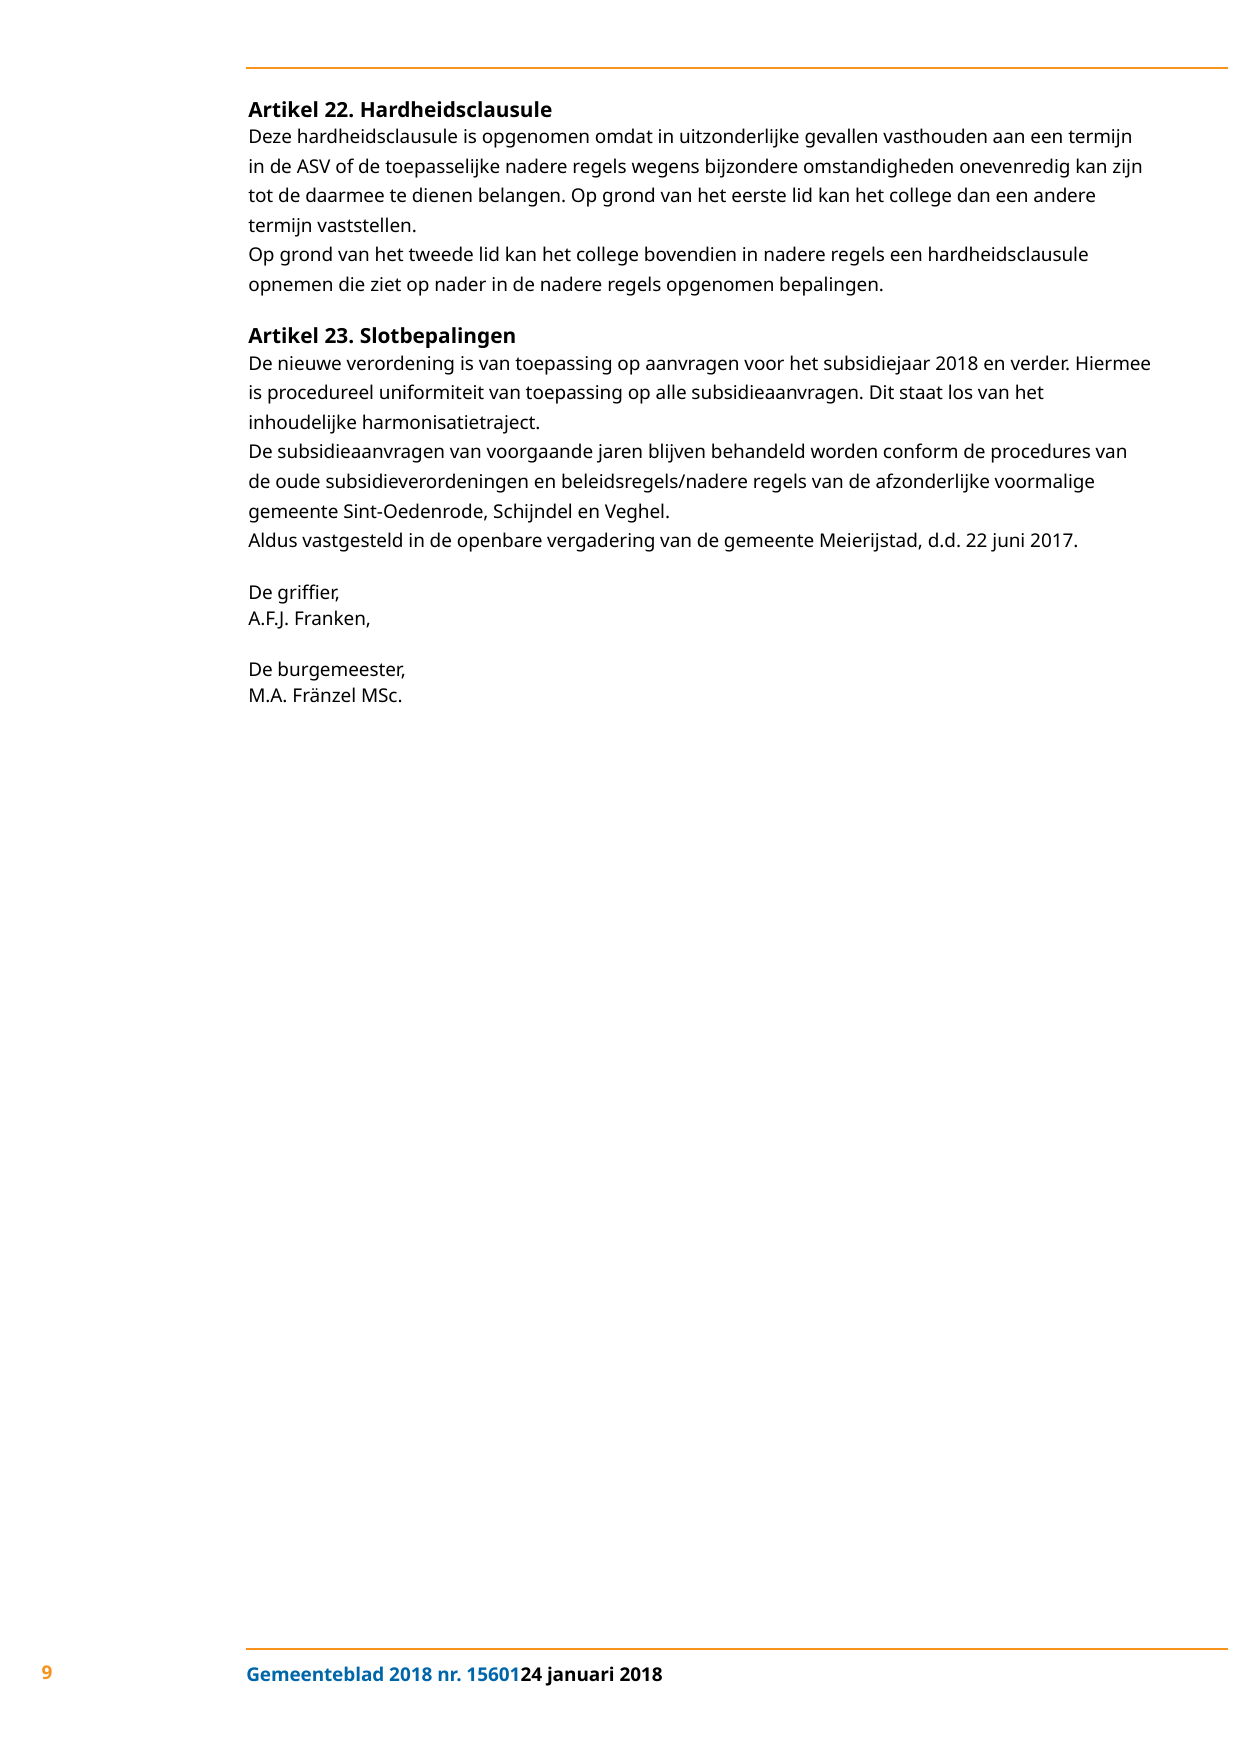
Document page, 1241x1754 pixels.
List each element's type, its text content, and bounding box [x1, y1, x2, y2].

text M.A. Fränzel MSc. [248, 682, 1152, 708]
text De nieuwe verordening is van toepassing op aanvragen voor het subsidiejaar 2018 en verder. Hiermee is procedureel uniformiteit van toepassing op alle subsidieaanvragen. Dit staat los van het inhoudelijke harmonisatietraject. [248, 350, 1152, 435]
picture [41, 47, 231, 172]
text De subsidieaanvragen van voorgaande jaren blijven behandeld worden conform de procedures van de oude subsidieverordeningen en beleidsregels/nadere regels van de afzonderlijke voormalige gemeente Sint-Oedenrode, Schijndel en Veghel. [248, 439, 1152, 524]
text Op grond van het tweede lid kan het college bovendien in nadere regels een hardheidsclausule opnemen die ziet op nader in de nadere regels opgenomen bepalingen. [248, 242, 1152, 297]
text A.F.J. Franken, [248, 605, 1152, 630]
text De griffier, [248, 579, 1152, 605]
text Artikel 22. Hardheidsclausule [248, 95, 1152, 123]
text Deze hardheidsclausule is opgenomen omdat in uitzonderlijke gevallen vasthouden aan een termijn in de ASV of de toepasselijke nadere regels wegens bijzondere omstandigheden onevenredig kan zijn tot de daarmee te dienen belangen. Op grond van het eerste lid kan het college dan een andere termijn vaststellen. [248, 123, 1152, 238]
text Aldus vastgesteld in de openbare vergadering van de gemeente Meierijstad, d.d. 22 juni 2017. [248, 527, 1152, 553]
text Artikel 23. Slotbepalingen [248, 322, 1152, 350]
text De burgemeester, [248, 656, 1152, 682]
